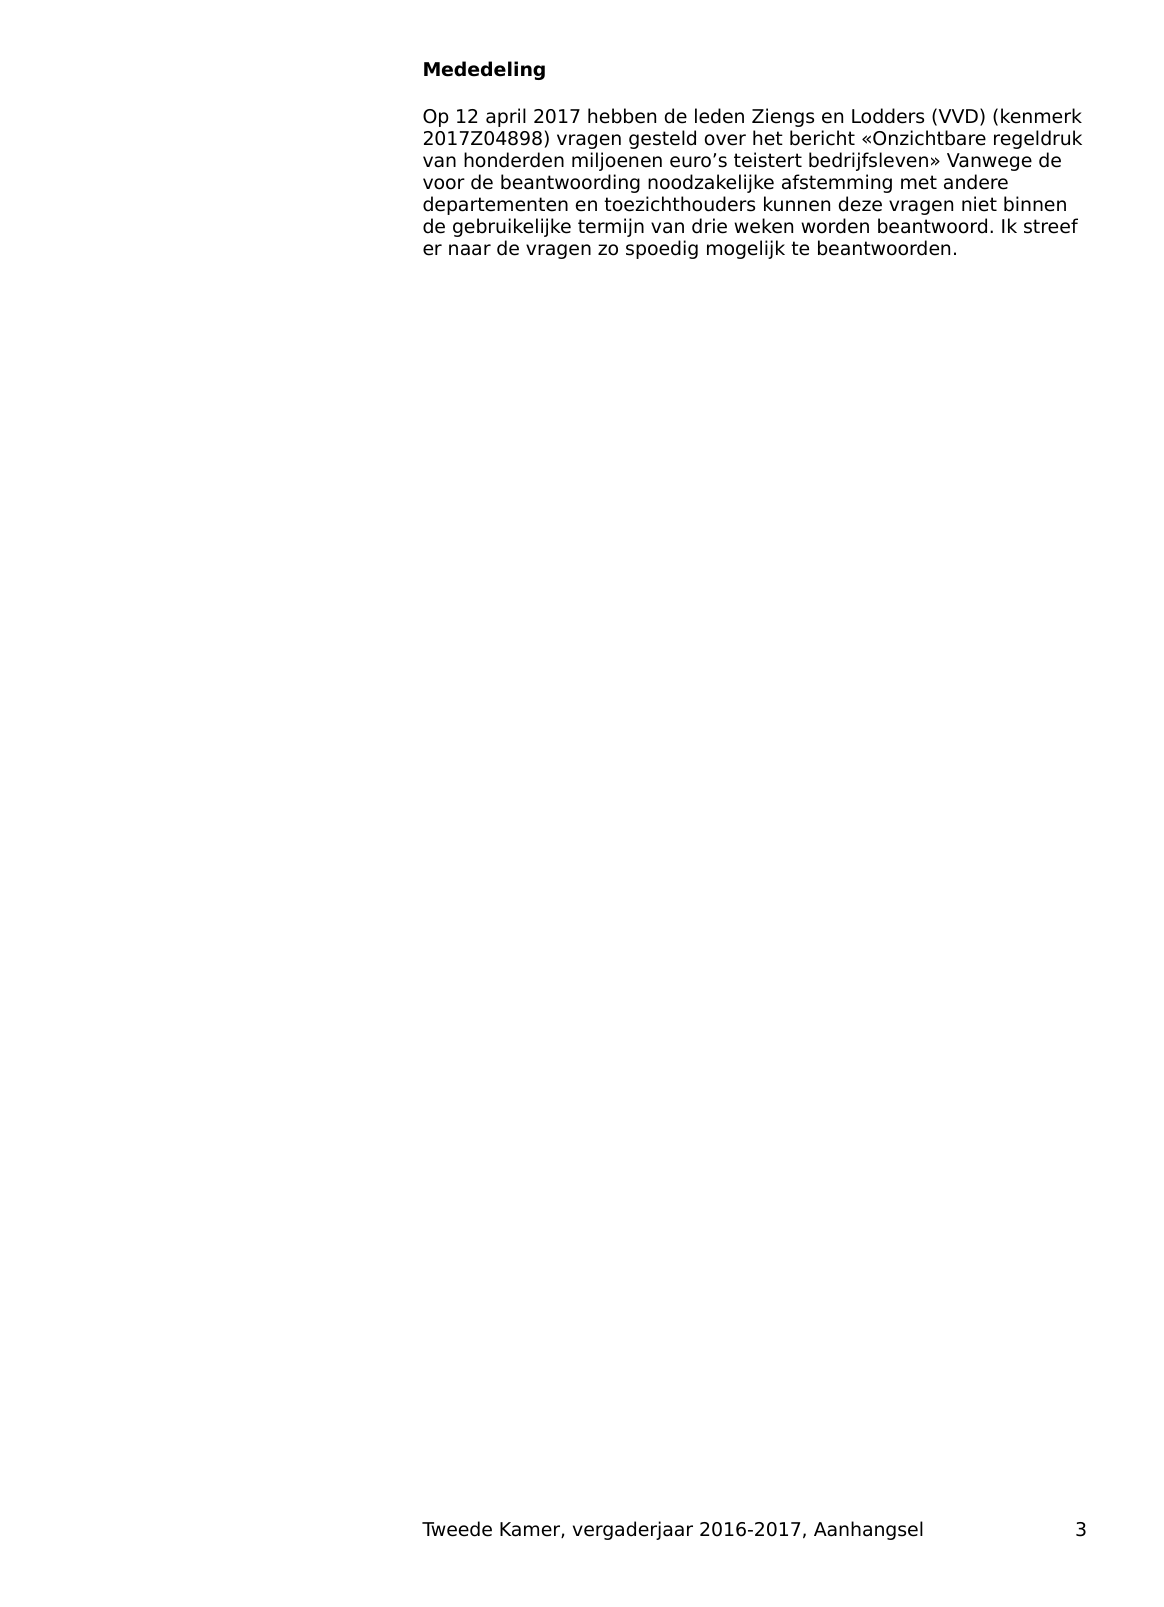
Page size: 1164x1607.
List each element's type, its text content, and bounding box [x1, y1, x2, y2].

subtitle Mededeling [422, 59, 1087, 81]
text Op 12 april 2017 hebben de leden Ziengs en Lodders (VVD) (kenmerk 2017Z04898) vragen gesteld over het bericht «Onzichtbare regeldruk van honderden miljoenen euro’s teistert bedrijfsleven» Vanwege de voor de beantwoording noodzakelijke afstemming met andere departementen en toezichthouders kunnen deze vragen niet binnen de gebruikelijke termijn van drie weken worden beantwoord. Ik streef er naar de vragen zo spoedig mogelijk te beantwoorden. [422, 106, 1087, 260]
